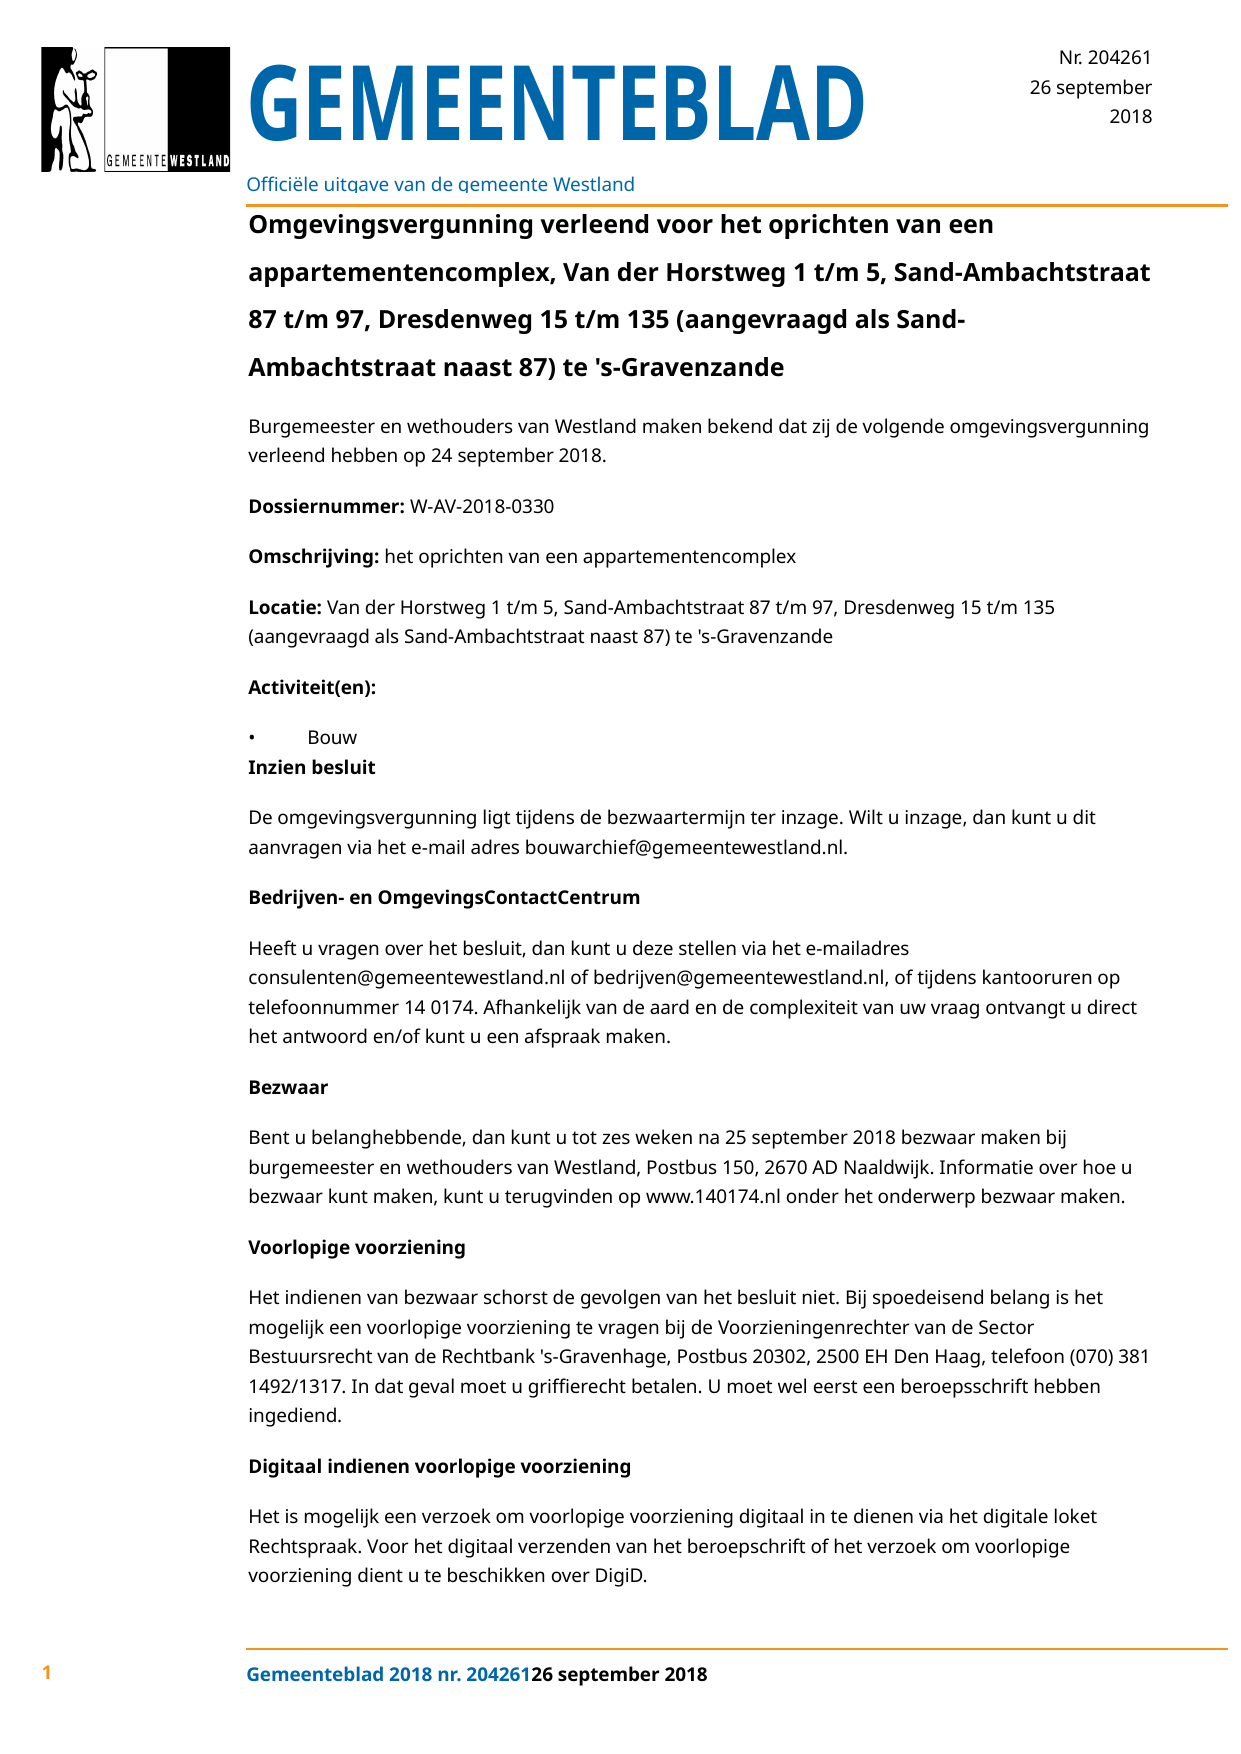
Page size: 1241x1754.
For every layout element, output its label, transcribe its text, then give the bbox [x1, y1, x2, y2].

text De omgevingsvergunning ligt tijdens de bezwaartermijn ter inzage. Wilt u inzage, dan kunt u dit aanvragen via het e-mail adres bouwarchief@gemeentewestland.nl. [248, 804, 1152, 860]
text Bezwaar [248, 1074, 1152, 1100]
text Omschrijving: het oprichten van een appartementencomplex [248, 543, 1152, 569]
text Heeft u vragen over het besluit, dan kunt u deze stellen via het e-mailadres consulenten@gemeentewestland.nl of bedrijven@gemeentewestland.nl, of tijdens kantooruren op telefoonnummer 14 0174. Afhankelijk van de aard en de complexiteit van uw vraag ontvangt u direct het antwoord en/of kunt u een afspraak maken. [248, 935, 1152, 1049]
text Activiteit(en): [248, 674, 1152, 700]
picture [41, 47, 231, 172]
text Bedrijven- en OmgevingsContactCentrum [248, 884, 1152, 910]
list Bouw [248, 724, 1152, 750]
text Digitaal indienen voorlopige voorziening [248, 1453, 1152, 1479]
text Het is mogelijk een verzoek om voorlopige voorziening digitaal in te dienen via het digitale loket Rechtspraak. Voor het digitaal verzenden van het beroepschrift of het verzoek om voorlopige voorziening dient u te beschikken over DigiD. [248, 1503, 1152, 1588]
text Voorlopige voorziening [248, 1234, 1152, 1260]
text Bent u belanghebbende, dan kunt u tot zes weken na 25 september 2018 bezwaar maken bij burgemeester en wethouders van Westland, Postbus 150, 2670 AD Naaldwijk. Informatie over hoe u bezwaar kunt maken, kunt u terugvinden op www.140174.nl onder het onderwerp bezwaar maken. [248, 1124, 1152, 1209]
text Burgemeester en wethouders van Westland maken bekend dat zij de volgende omgevingsvergunning verleend hebben op 24 september 2018. [248, 413, 1152, 468]
text Inzien besluit [248, 754, 1152, 780]
text Omgevingsvergunning verleend voor het oprichten van een appartementencomplex, Van der Horstweg 1 t/m 5, Sand-Ambachtstraat 87 t/m 97, Dresdenweg 15 t/m 135 (aangevraagd als Sand-Ambachtstraat naast 87) te 's-Gravenzande [248, 207, 1152, 384]
text Dossiernummer: W-AV-2018-0330 [248, 493, 1152, 519]
text Het indienen van bezwaar schorst de gevolgen van het besluit niet. Bij spoedeisend belang is het mogelijk een voorlopige voorziening te vragen bij de Voorzieningenrechter van de Sector Bestuursrecht van de Rechtbank 's-Gravenhage, Postbus 20302, 2500 EH Den Haag, telefoon (070) 381 1492/1317. In dat geval moet u griffierecht betalen. U moet wel eerst een beroepsschrift hebben ingediend. [248, 1284, 1152, 1428]
text Locatie: Van der Horstweg 1 t/m 5, Sand-Ambachtstraat 87 t/m 97, Dresdenweg 15 t/m 135 (aangevraagd als Sand-Ambachtstraat naast 87) te 's-Gravenzande [248, 594, 1152, 649]
